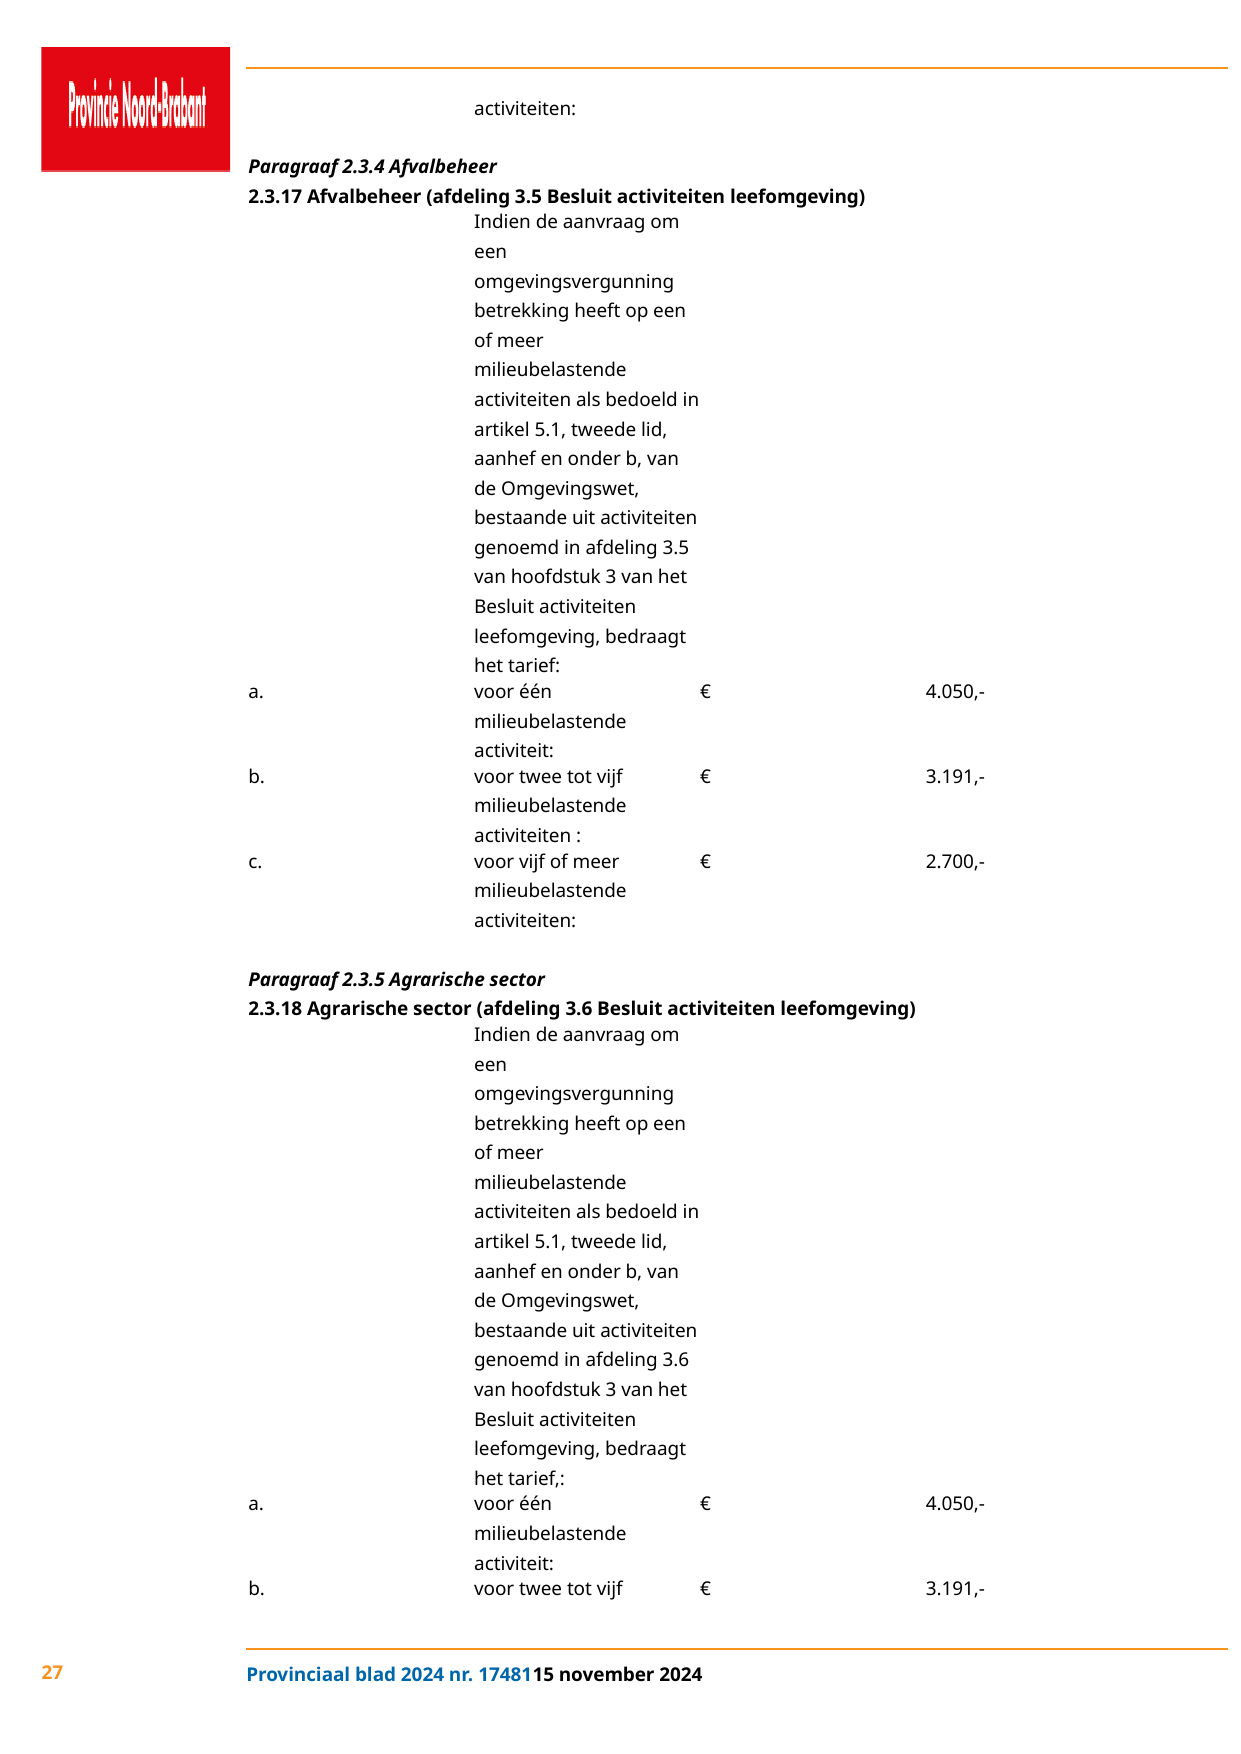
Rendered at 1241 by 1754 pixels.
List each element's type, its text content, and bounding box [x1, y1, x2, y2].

table_cell [926, 209, 1152, 678]
table_cell € [700, 848, 926, 933]
table_cell 2.700,- [926, 848, 1152, 933]
table_cell € [700, 678, 926, 763]
table_cell 4.050,- [926, 678, 1152, 763]
table_cell [248, 209, 474, 678]
table_cell [248, 1021, 474, 1491]
table_cell voor één milieubelastende activiteit: [474, 1491, 700, 1576]
table_cell € [700, 1576, 926, 1601]
text Paragraaf 2.3.5 Agrarische sector [248, 966, 1152, 991]
table_cell € [700, 1491, 926, 1576]
table_cell b. [248, 763, 474, 848]
picture [41, 47, 231, 172]
table_cell voor vijf of meer milieubelastende activiteiten: [474, 848, 700, 933]
table_cell [248, 95, 474, 121]
table_cell € [700, 763, 926, 848]
table_cell [926, 1021, 1152, 1491]
table_cell [700, 209, 926, 678]
table_header 2.3.18 Agrarische sector (afdeling 3.6 Besluit activiteiten leefomgeving) [248, 995, 1152, 1021]
table_cell voor één milieubelastende activiteit: [474, 678, 700, 763]
table_cell [700, 1021, 926, 1491]
table_cell voor twee tot vijf milieubelastende activiteiten : [474, 763, 700, 848]
table_cell Indien de aanvraag om een omgevingsvergunning betrekking heeft op een of meer milieubelastende activiteiten als bedoeld in artikel 5.1, tweede lid, aanhef en onder b, van de Omgevingswet, bestaande uit activiteiten genoemd in afdeling 3.6 van hoofdstuk 3 van het Besluit activiteiten leefomgeving, bedraagt het tarief,: [474, 1021, 700, 1491]
table_cell Indien de aanvraag om een omgevingsvergunning betrekking heeft op een of meer milieubelastende activiteiten als bedoeld in artikel 5.1, tweede lid, aanhef en onder b, van de Omgevingswet, bestaande uit activiteiten genoemd in afdeling 3.5 van hoofdstuk 3 van het Besluit activiteiten leefomgeving, bedraagt het tarief: [474, 209, 700, 678]
table_cell 3.191,- [926, 763, 1152, 848]
table_cell [926, 95, 1152, 121]
table_cell activiteiten: [474, 95, 700, 121]
table_cell voor twee tot vijf [474, 1576, 700, 1601]
table_header 2.3.17 Afvalbeheer (afdeling 3.5 Besluit activiteiten leefomgeving) [248, 183, 1152, 209]
table_cell 4.050,- [926, 1491, 1152, 1576]
table_cell c. [248, 848, 474, 933]
table_cell 3.191,- [926, 1576, 1152, 1601]
table_cell a. [248, 1491, 474, 1576]
table_cell a. [248, 678, 474, 763]
table_cell [700, 95, 926, 121]
text Paragraaf 2.3.4 Afvalbeheer [248, 153, 1152, 179]
table_cell b. [248, 1576, 474, 1601]
